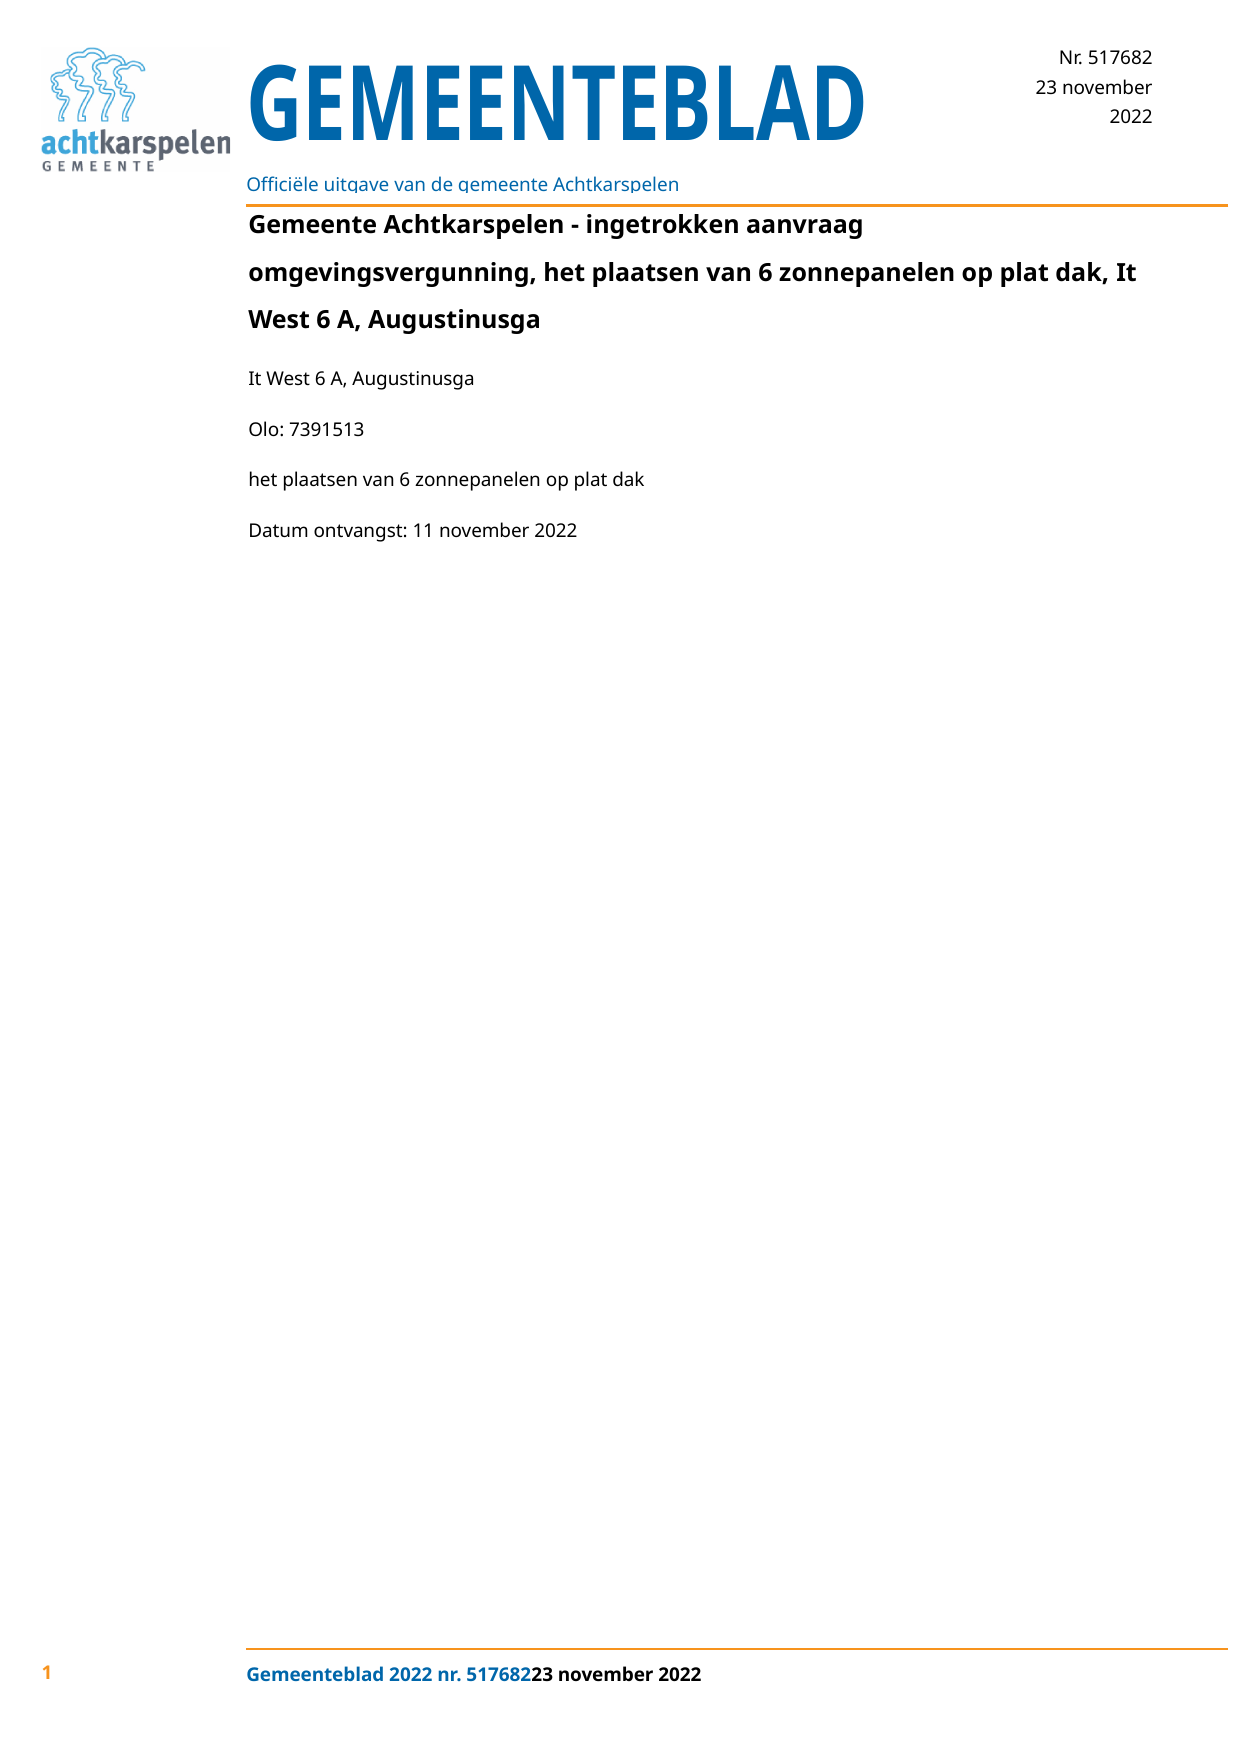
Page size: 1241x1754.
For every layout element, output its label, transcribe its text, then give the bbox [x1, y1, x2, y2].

text het plaatsen van 6 zonnepanelen op plat dak [248, 466, 1152, 492]
text It West 6 A, Augustinusga [248, 366, 1152, 391]
text Olo: 7391513 [248, 416, 1152, 442]
text Datum ontvangst: 11 november 2022 [248, 517, 1152, 542]
picture [41, 47, 231, 172]
text Gemeente Achtkarspelen - ingetrokken aanvraag omgevingsvergunning, het plaatsen van 6 zonnepanelen op plat dak, It West 6 A, Augustinusga [248, 207, 1152, 336]
